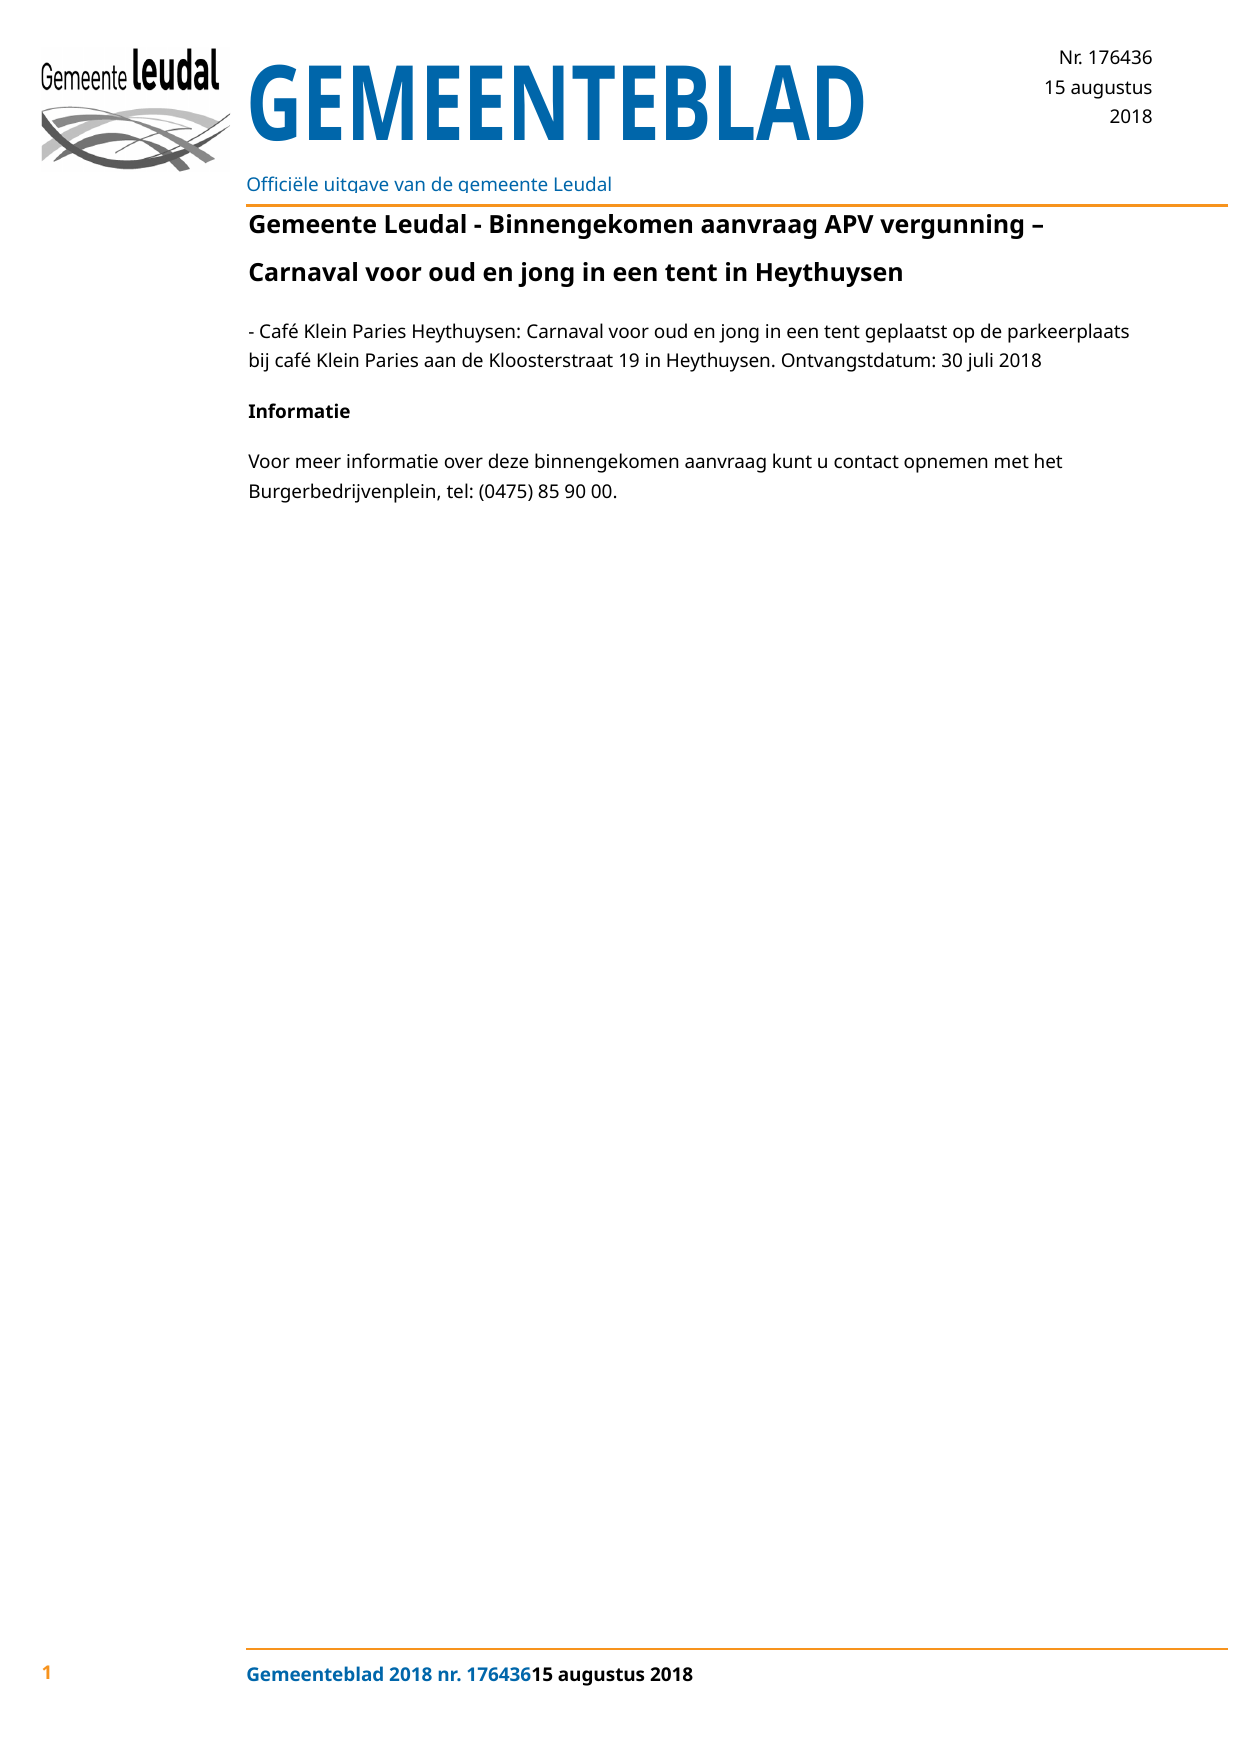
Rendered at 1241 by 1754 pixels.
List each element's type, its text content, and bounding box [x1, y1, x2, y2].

text Informatie [248, 398, 1152, 424]
text Gemeente Leudal - Binnengekomen aanvraag APV vergunning – Carnaval voor oud en jong in een tent in Heythuysen [248, 207, 1152, 288]
text - Café Klein Paries Heythuysen: Carnaval voor oud en jong in een tent geplaatst op de parkeerplaats bij café Klein Paries aan de Kloosterstraat 19 in Heythuysen. Ontvangstdatum: 30 juli 2018 [248, 318, 1152, 373]
text Voor meer informatie over deze binnengekomen aanvraag kunt u contact opnemen met het Burgerbedrijvenplein, tel: (0475) 85 90 00. [248, 448, 1152, 504]
picture [41, 47, 231, 172]
